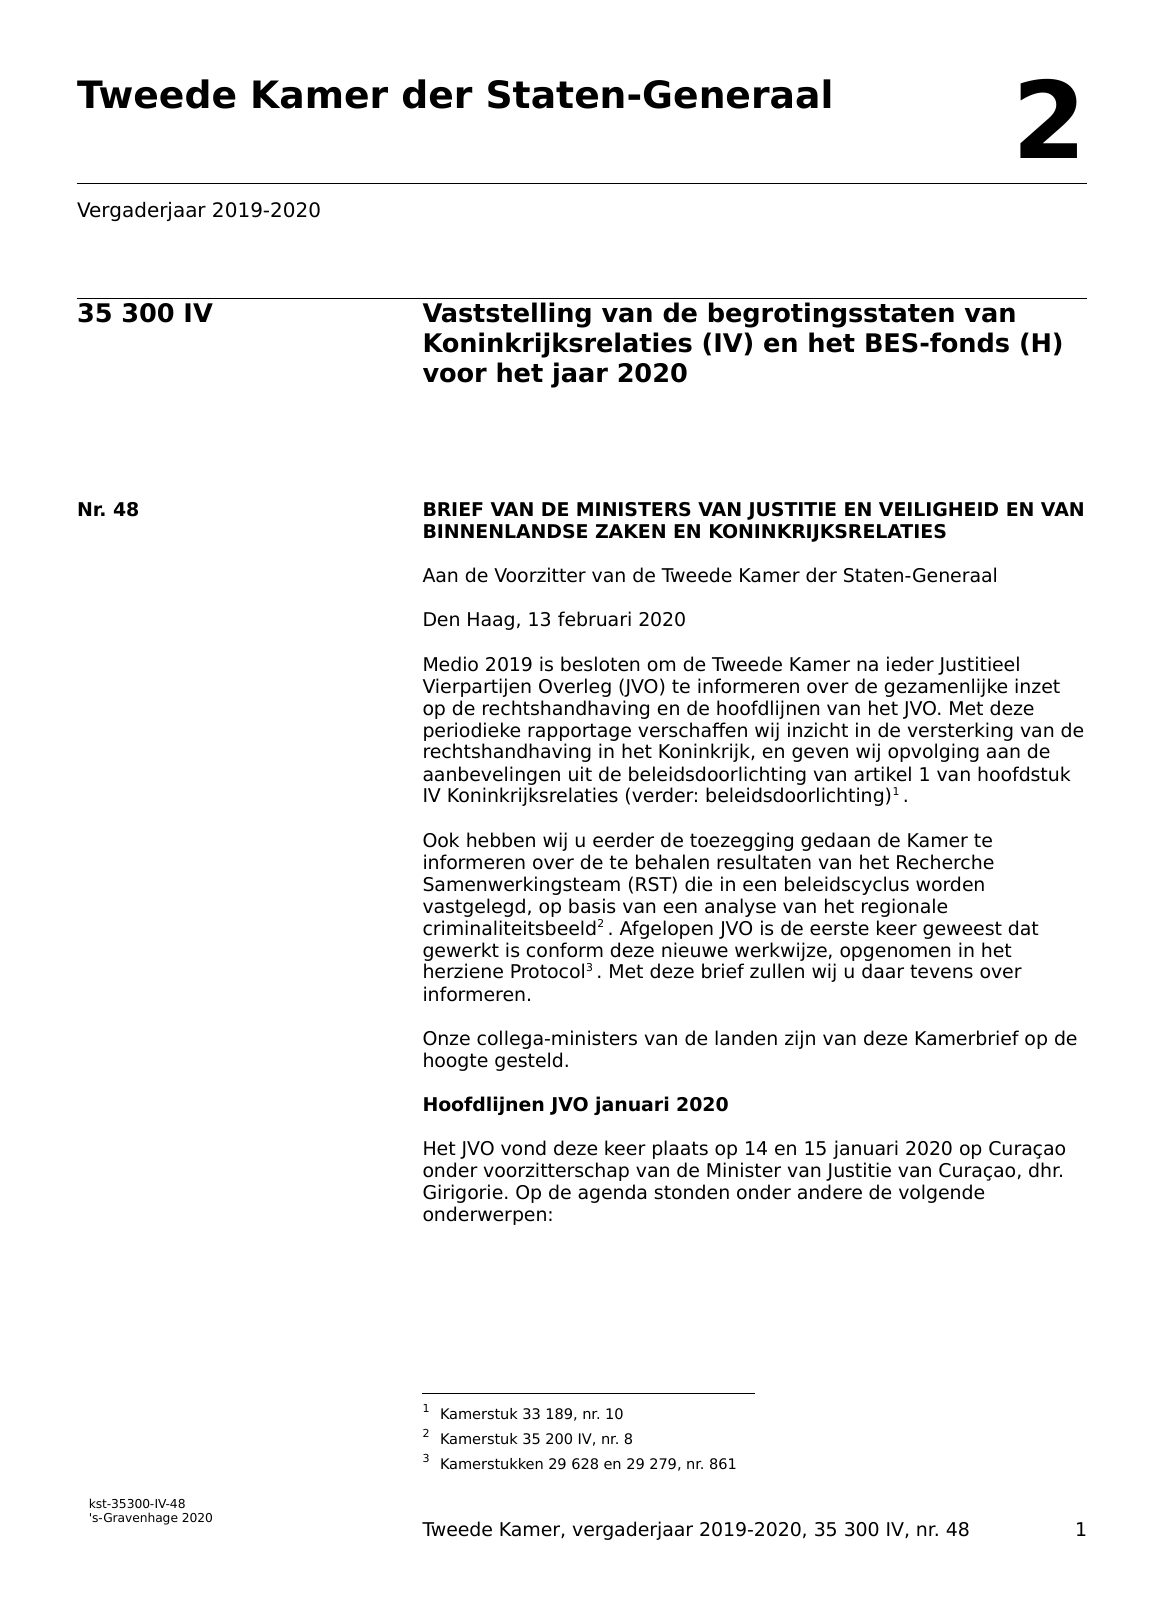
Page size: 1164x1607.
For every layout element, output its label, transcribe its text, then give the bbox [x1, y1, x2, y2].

subtitle Nr. 48 BRIEF VAN DE MINISTERS VAN JUSTITIE EN VEILIGHEID EN VAN BINNENLANDSE ZAKEN EN KONINKRIJKSRELATIES [77, 499, 1087, 543]
text 's-Gravenhage 2020 [88, 1511, 323, 1525]
text Het JVO vond deze keer plaats op 14 en 15 januari 2020 op Curaçao onder voorzitterschap van de Minister van Justitie van Curaçao, dhr. Girigorie. Op de agenda stonden onder andere de volgende onderwerpen: [422, 1138, 1087, 1226]
table_cell Vergaderjaar 2019-2020 [77, 184, 1087, 298]
text Aan de Voorzitter van de Tweede Kamer der Staten-Generaal [422, 565, 1087, 587]
subtitle 35 300 IV Vaststelling van de begrotingsstaten van Koninkrijksrelaties (IV) en het BES-fonds (H) voor het jaar 2020 [77, 299, 1087, 388]
text Kamerstuk 35 200 IV, nr. 8 [422, 1427, 1087, 1449]
text Ook hebben wij u eerder de toezegging gedaan de Kamer te informeren over de te behalen resultaten van het Recherche Samenwerkingsteam (RST) die in een beleidscyclus worden vastgelegd, op basis van een analyse van het regionale criminaliteitsbeeld. Afgelopen JVO is de eerste keer geweest dat gewerkt is conform deze nieuwe werkwijze, opgenomen in het herziene Protocol. Met deze brief zullen wij u daar tevens over informeren. [422, 829, 1087, 1005]
text Kamerstuk 33 189, nr. 10 [422, 1402, 1087, 1424]
table_header 2 [886, 59, 1087, 183]
text kst-35300-IV-48 [88, 1497, 323, 1511]
text Medio 2019 is besloten om de Tweede Kamer na ieder Justitieel Vierpartijen Overleg (JVO) te informeren over de gezamenlijke inzet op de rechtshandhaving en de hoofdlijnen van het JVO. Met deze periodieke rapportage verschaffen wij inzicht in de versterking van de rechtshandhaving in het Koninkrijk, en geven wij opvolging aan de aanbevelingen uit de beleidsdoorlichting van artikel 1 van hoofdstuk IV Koninkrijksrelaties (verder: beleidsdoorlichting). [422, 653, 1087, 807]
text Kamerstukken 29 628 en 29 279, nr. 861 [422, 1452, 1087, 1474]
text Onze collega-ministers van de landen zijn van deze Kamerbrief op de hoogte gesteld. [422, 1028, 1087, 1072]
text Den Haag, 13 februari 2020 [422, 609, 1087, 631]
table_header Tweede Kamer der Staten-Generaal [77, 59, 886, 183]
subtitle Hoofdlijnen JVO januari 2020 [422, 1094, 1087, 1116]
